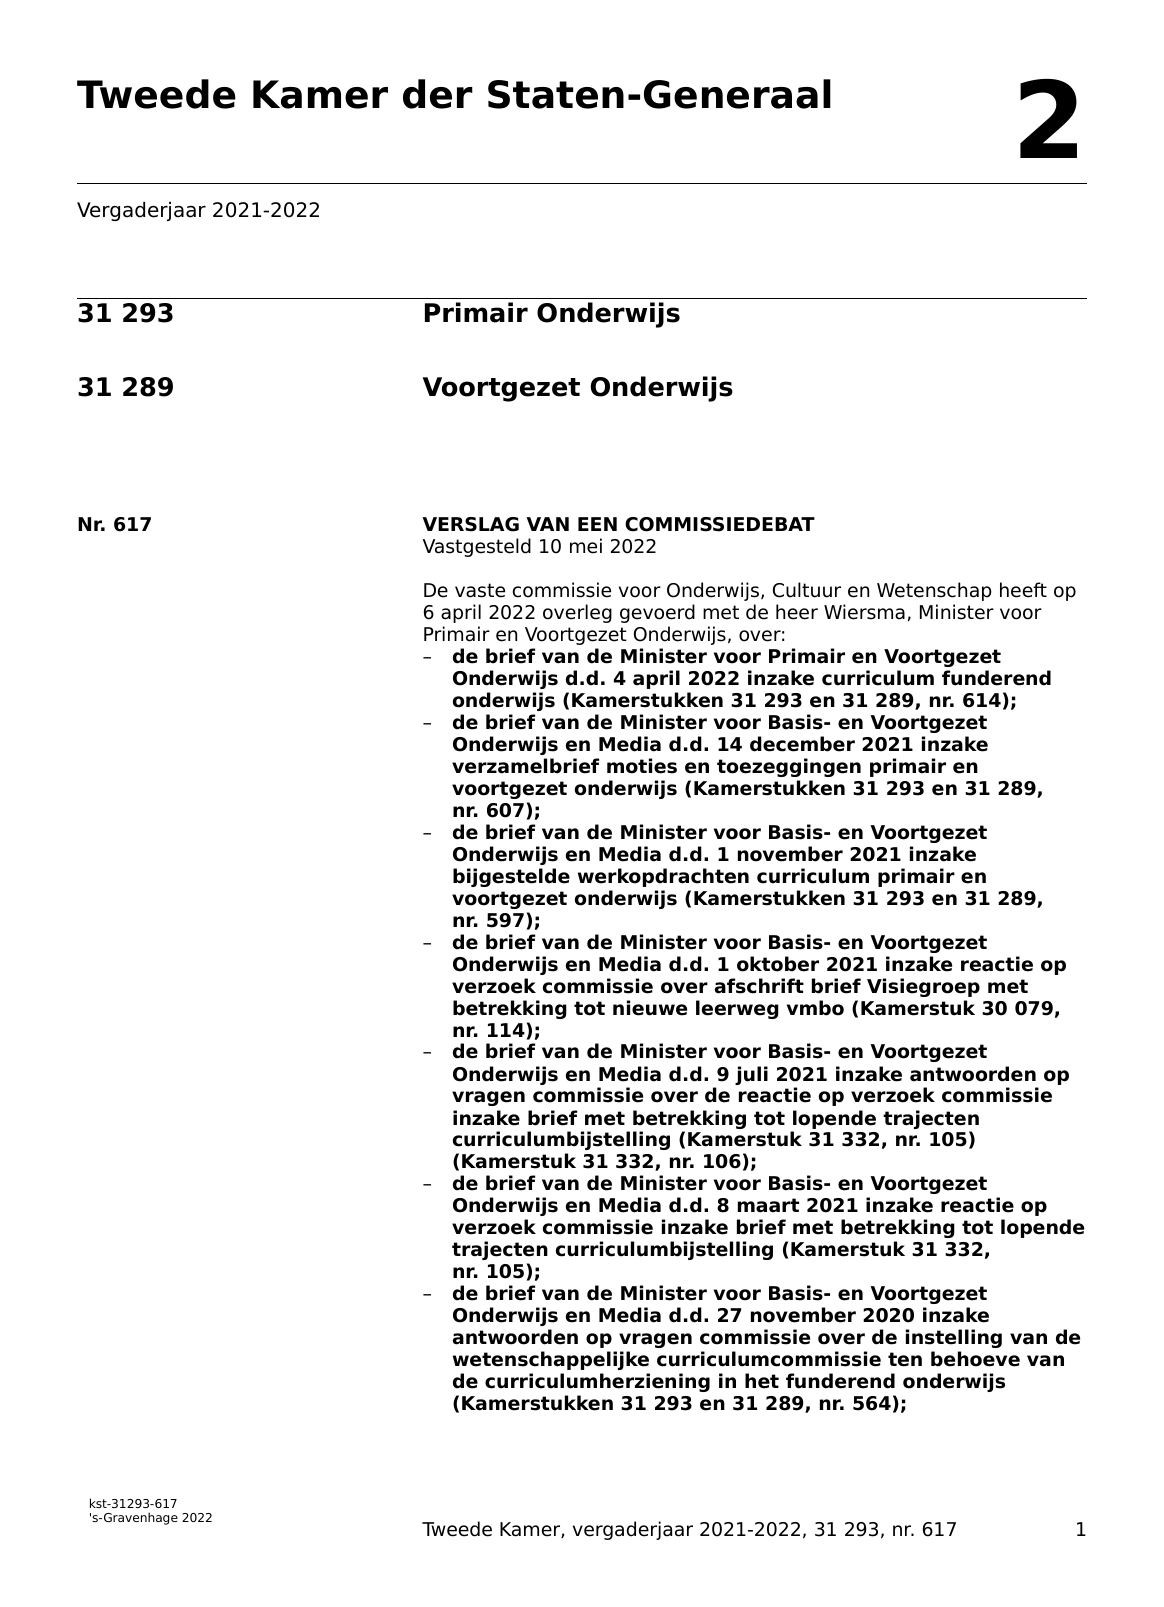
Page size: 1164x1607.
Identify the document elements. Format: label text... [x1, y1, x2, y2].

text – de brief van de Minister voor Basis- en Voortgezet Onderwijs en Media d.d. 9 juli 2021 inzake antwoorden op vragen commissie over de reactie op verzoek commissie inzake brief met betrekking tot lopende trajecten curriculumbijstelling (Kamerstuk 31 332, nr. 105) (Kamerstuk 31 332, nr. 106); [422, 1041, 1087, 1173]
table_cell Vergaderjaar 2021-2022 [77, 184, 1087, 298]
subtitle 31 289 Voortgezet Onderwijs [77, 373, 1087, 403]
text kst-31293-617 [88, 1497, 323, 1511]
text – de brief van de Minister voor Basis- en Voortgezet Onderwijs en Media d.d. 14 december 2021 inzake verzamelbrief moties en toezeggingen primair en voortgezet onderwijs (Kamerstukken 31 293 en 31 289, nr. 607); [422, 712, 1087, 822]
text – de brief van de Minister voor Primair en Voortgezet Onderwijs d.d. 4 april 2022 inzake curriculum funderend onderwijs (Kamerstukken 31 293 en 31 289, nr. 614); [422, 646, 1087, 712]
text Vastgesteld 10 mei 2022 [422, 536, 1087, 558]
text De vaste commissie voor Onderwijs, Cultuur en Wetenschap heeft op 6 april 2022 overleg gevoerd met de heer Wiersma, Minister voor Primair en Voortgezet Onderwijs, over: [422, 580, 1087, 646]
text 's-Gravenhage 2022 [88, 1511, 323, 1525]
subtitle Nr. 617 VERSLAG VAN EEN COMMISSIEDEBAT [77, 514, 1087, 536]
subtitle 31 293 Primair Onderwijs [77, 299, 1087, 329]
text – de brief van de Minister voor Basis- en Voortgezet Onderwijs en Media d.d. 27 november 2020 inzake antwoorden op vragen commissie over de instelling van de wetenschappelijke curriculumcommissie ten behoeve van de curriculumherziening in het funderend onderwijs (Kamerstukken 31 293 en 31 289, nr. 564); [422, 1283, 1087, 1415]
text – de brief van de Minister voor Basis- en Voortgezet Onderwijs en Media d.d. 1 november 2021 inzake bijgestelde werkopdrachten curriculum primair en voortgezet onderwijs (Kamerstukken 31 293 en 31 289, nr. 597); [422, 822, 1087, 932]
text – de brief van de Minister voor Basis- en Voortgezet Onderwijs en Media d.d. 1 oktober 2021 inzake reactie op verzoek commissie over afschrift brief Visiegroep met betrekking tot nieuwe leerweg vmbo (Kamerstuk 30 079, nr. 114); [422, 932, 1087, 1041]
table_header Tweede Kamer der Staten-Generaal [77, 59, 886, 183]
text – de brief van de Minister voor Basis- en Voortgezet Onderwijs en Media d.d. 8 maart 2021 inzake reactie op verzoek commissie inzake brief met betrekking tot lopende trajecten curriculumbijstelling (Kamerstuk 31 332, nr. 105); [422, 1173, 1087, 1283]
table_header 2 [886, 59, 1087, 183]
